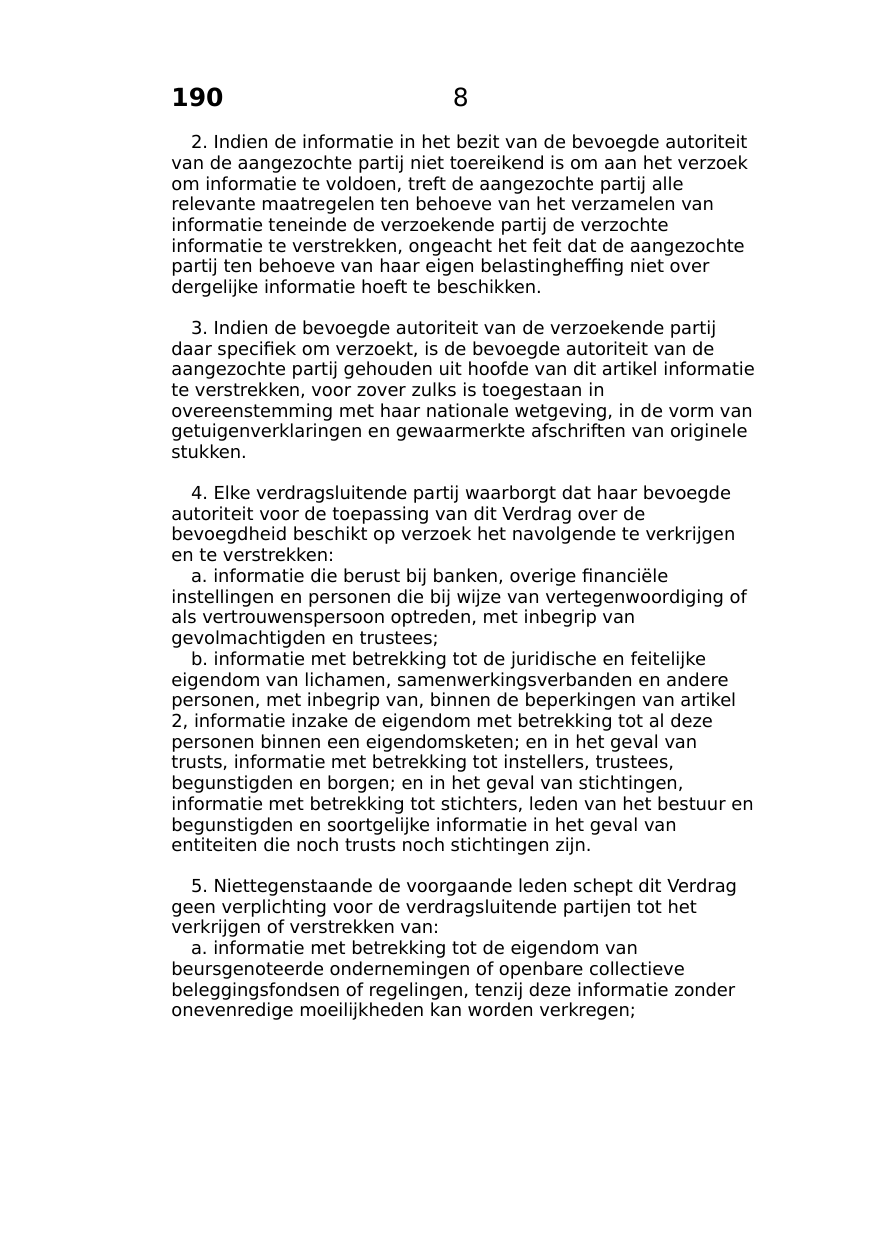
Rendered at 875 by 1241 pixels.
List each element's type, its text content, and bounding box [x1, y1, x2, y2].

text a. informatie met betrekking tot de eigendom van beursgenoteerde ondernemingen of openbare collectieve beleggingsfondsen of regelingen, tenzij deze informatie zonder onevenredige moeilijkheden kan worden verkregen; [171, 938, 756, 1021]
text 2. Indien de informatie in het bezit van de bevoegde autoriteit van de aangezochte partij niet toereikend is om aan het verzoek om informatie te voldoen, treft de aangezochte partij alle relevante maatregelen ten behoeve van het verzamelen van informatie teneinde de verzoekende partij de verzochte informatie te verstrekken, ongeacht het feit dat de aangezochte partij ten behoeve van haar eigen belastingheffing niet over dergelijke informatie hoeft te beschikken. [171, 132, 756, 298]
text 3. Indien de bevoegde autoriteit van de verzoekende partij daar specifiek om verzoekt, is de bevoegde autoriteit van de aangezochte partij gehouden uit hoofde van dit artikel informatie te verstrekken, voor zover zulks is toegestaan in overeenstemming met haar nationale wetgeving, in de vorm van getuigenverklaringen en gewaarmerkte afschriften van originele stukken. [171, 318, 756, 463]
text 5. Niettegenstaande de voorgaande leden schept dit Verdrag geen verplichting voor de verdragsluitende partijen tot het verkrijgen of verstrekken van: [171, 876, 756, 938]
text b. informatie met betrekking tot de juridische en feitelijke eigendom van lichamen, samenwerkingsverbanden en andere personen, met inbegrip van, binnen de beperkingen van artikel 2, informatie inzake de eigendom met betrekking tot al deze personen binnen een eigendomsketen; en in het geval van trusts, informatie met betrekking tot instellers, trustees, begunstigden en borgen; en in het geval van stichtingen, informatie met betrekking tot stichters, leden van het bestuur en begunstigden en soortgelijke informatie in het geval van entiteiten die noch trusts noch stichtingen zijn. [171, 649, 756, 856]
text 4. Elke verdragsluitende partij waarborgt dat haar bevoegde autoriteit voor de toepassing van dit Verdrag over de bevoegdheid beschikt op verzoek het navolgende te verkrijgen en te verstrekken: [171, 483, 756, 566]
text a. informatie die berust bij banken, overige financiële instellingen en personen die bij wijze van vertegenwoordiging of als vertrouwenspersoon optreden, met inbegrip van gevolmachtigden en trustees; [171, 566, 756, 649]
